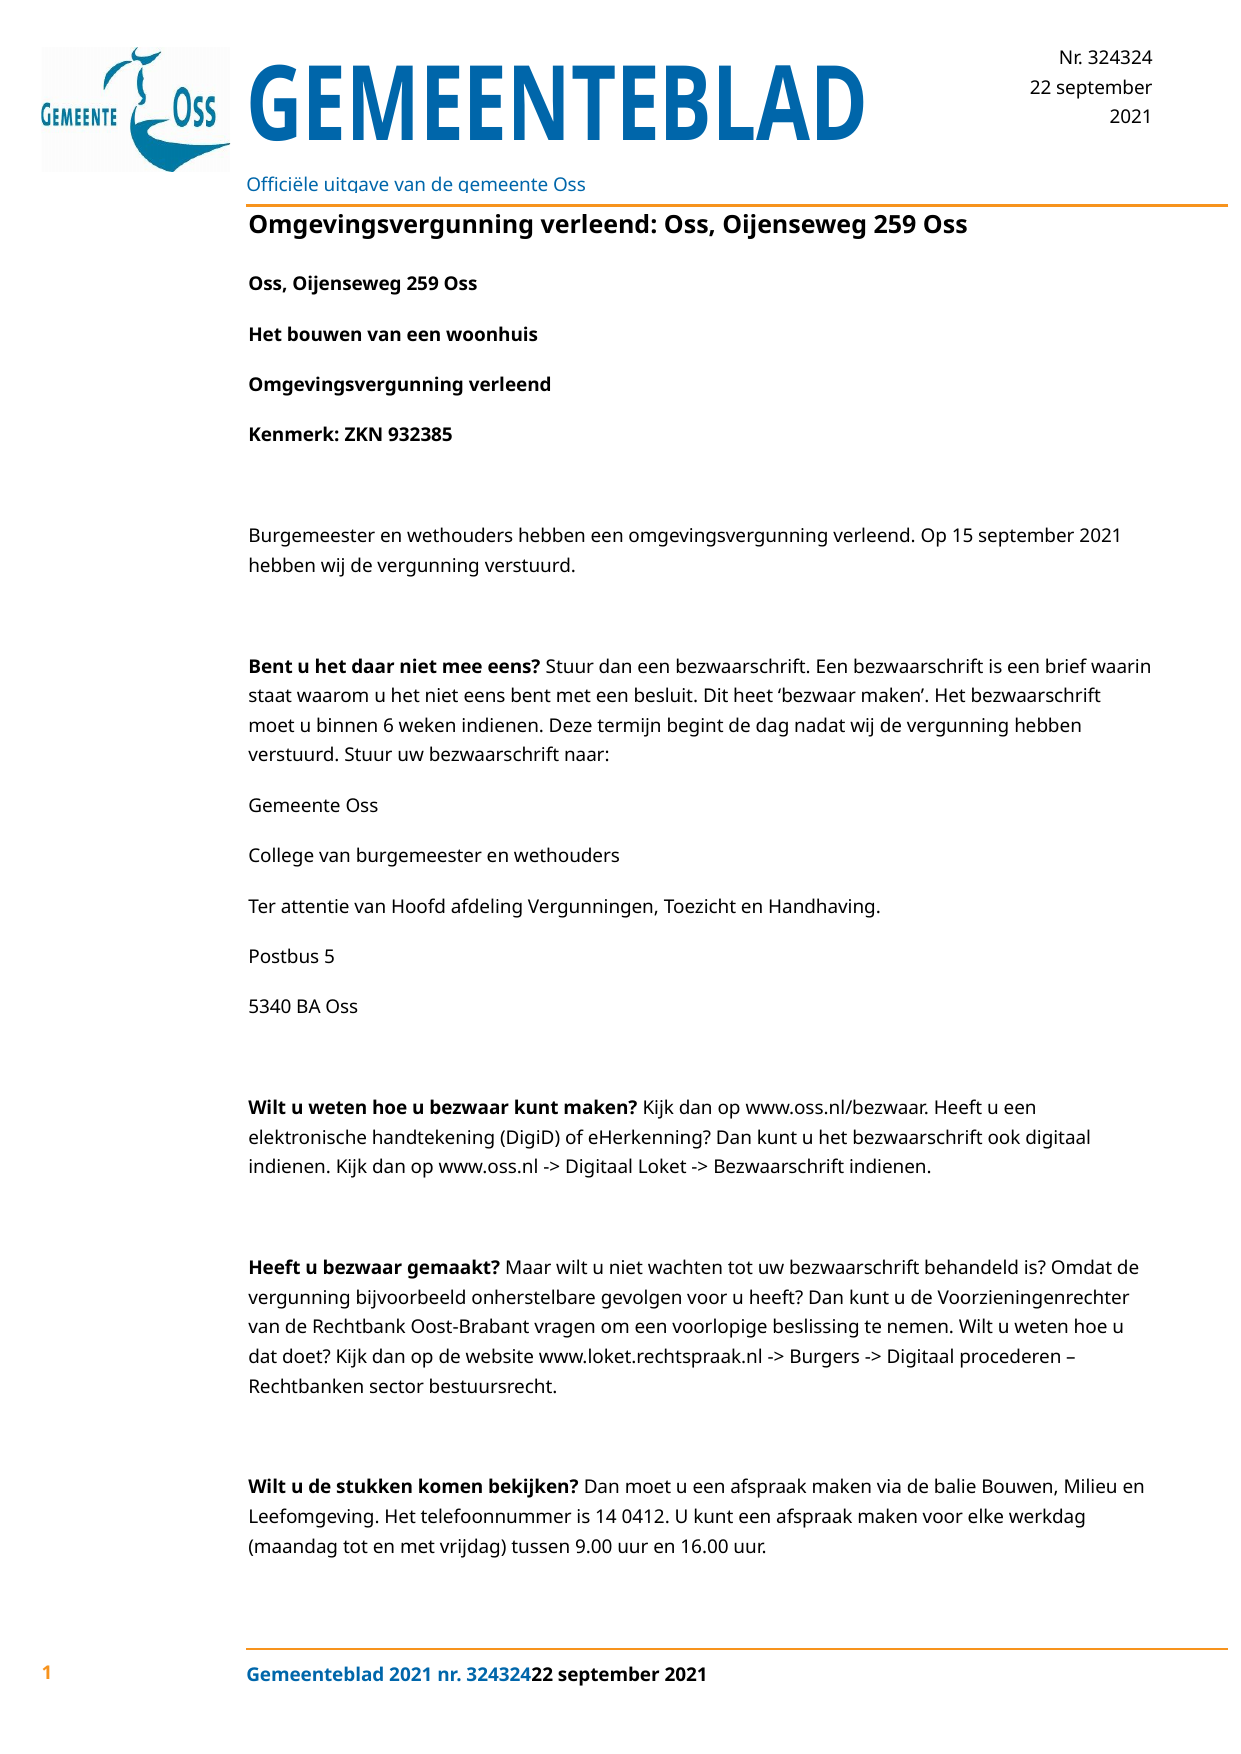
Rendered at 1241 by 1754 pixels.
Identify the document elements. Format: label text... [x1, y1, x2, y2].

text Bent u het daar niet mee eens? Stuur dan een bezwaarschrift. Een bezwaarschrift is een brief waarin staat waarom u het niet eens bent met een besluit. Dit heet ‘bezwaar maken’. Het bezwaarschrift moet u binnen 6 weken indienen. Deze termijn begint de dag nadat wij de vergunning hebben verstuurd. Stuur uw bezwaarschrift naar: [248, 653, 1152, 767]
picture [41, 47, 231, 172]
text Het bouwen van een woonhuis [248, 321, 1152, 346]
text Postbus 5 [248, 943, 1152, 969]
text Oss, Oijenseweg 259 Oss [248, 270, 1152, 296]
text College van burgemeester en wethouders [248, 842, 1152, 868]
text Burgemeester en wethouders hebben een omgevingsvergunning verleend. Op 15 september 2021 hebben wij de vergunning verstuurd. [248, 522, 1152, 578]
text Omgevingsvergunning verleend: Oss, Oijenseweg 259 Oss [248, 207, 1152, 241]
text Kenmerk: ZKN 932385 [248, 422, 1152, 447]
text Wilt u de stukken komen bekijken? Dan moet u een afspraak maken via de balie Bouwen, Milieu en Leefomgeving. Het telefoonnummer is 14 0412. U kunt een afspraak maken voor elke werkdag (maandag tot en met vrijdag) tussen 9.00 uur en 16.00 uur. [248, 1474, 1152, 1558]
text Heeft u bezwaar gemaakt? Maar wilt u niet wachten tot uw bezwaarschrift behandeld is? Omdat de vergunning bijvoorbeeld onherstelbare gevolgen voor u heeft? Dan kunt u de Voorzieningenrechter van de Rechtbank Oost-Brabant vragen om een voorlopige beslissing te nemen. Wilt u weten hoe u dat doet? Kijk dan op de website www.loket.rechtspraak.nl -> Burgers -> Digitaal procederen – Rechtbanken sector bestuursrecht. [248, 1254, 1152, 1398]
text Gemeente Oss [248, 792, 1152, 818]
text Wilt u weten hoe u bezwaar kunt maken? Kijk dan op www.oss.nl/bezwaar. Heeft u een elektronische handtekening (DigiD) of eHerkenning? Dan kunt u het bezwaarschrift ook digitaal indienen. Kijk dan op www.oss.nl -> Digitaal Loket -> Bezwaarschrift indienen. [248, 1094, 1152, 1179]
text 5340 BA Oss [248, 994, 1152, 1019]
text Ter attentie van Hoofd afdeling Vergunningen, Toezicht en Handhaving. [248, 893, 1152, 918]
text Omgevingsvergunning verleend [248, 371, 1152, 397]
